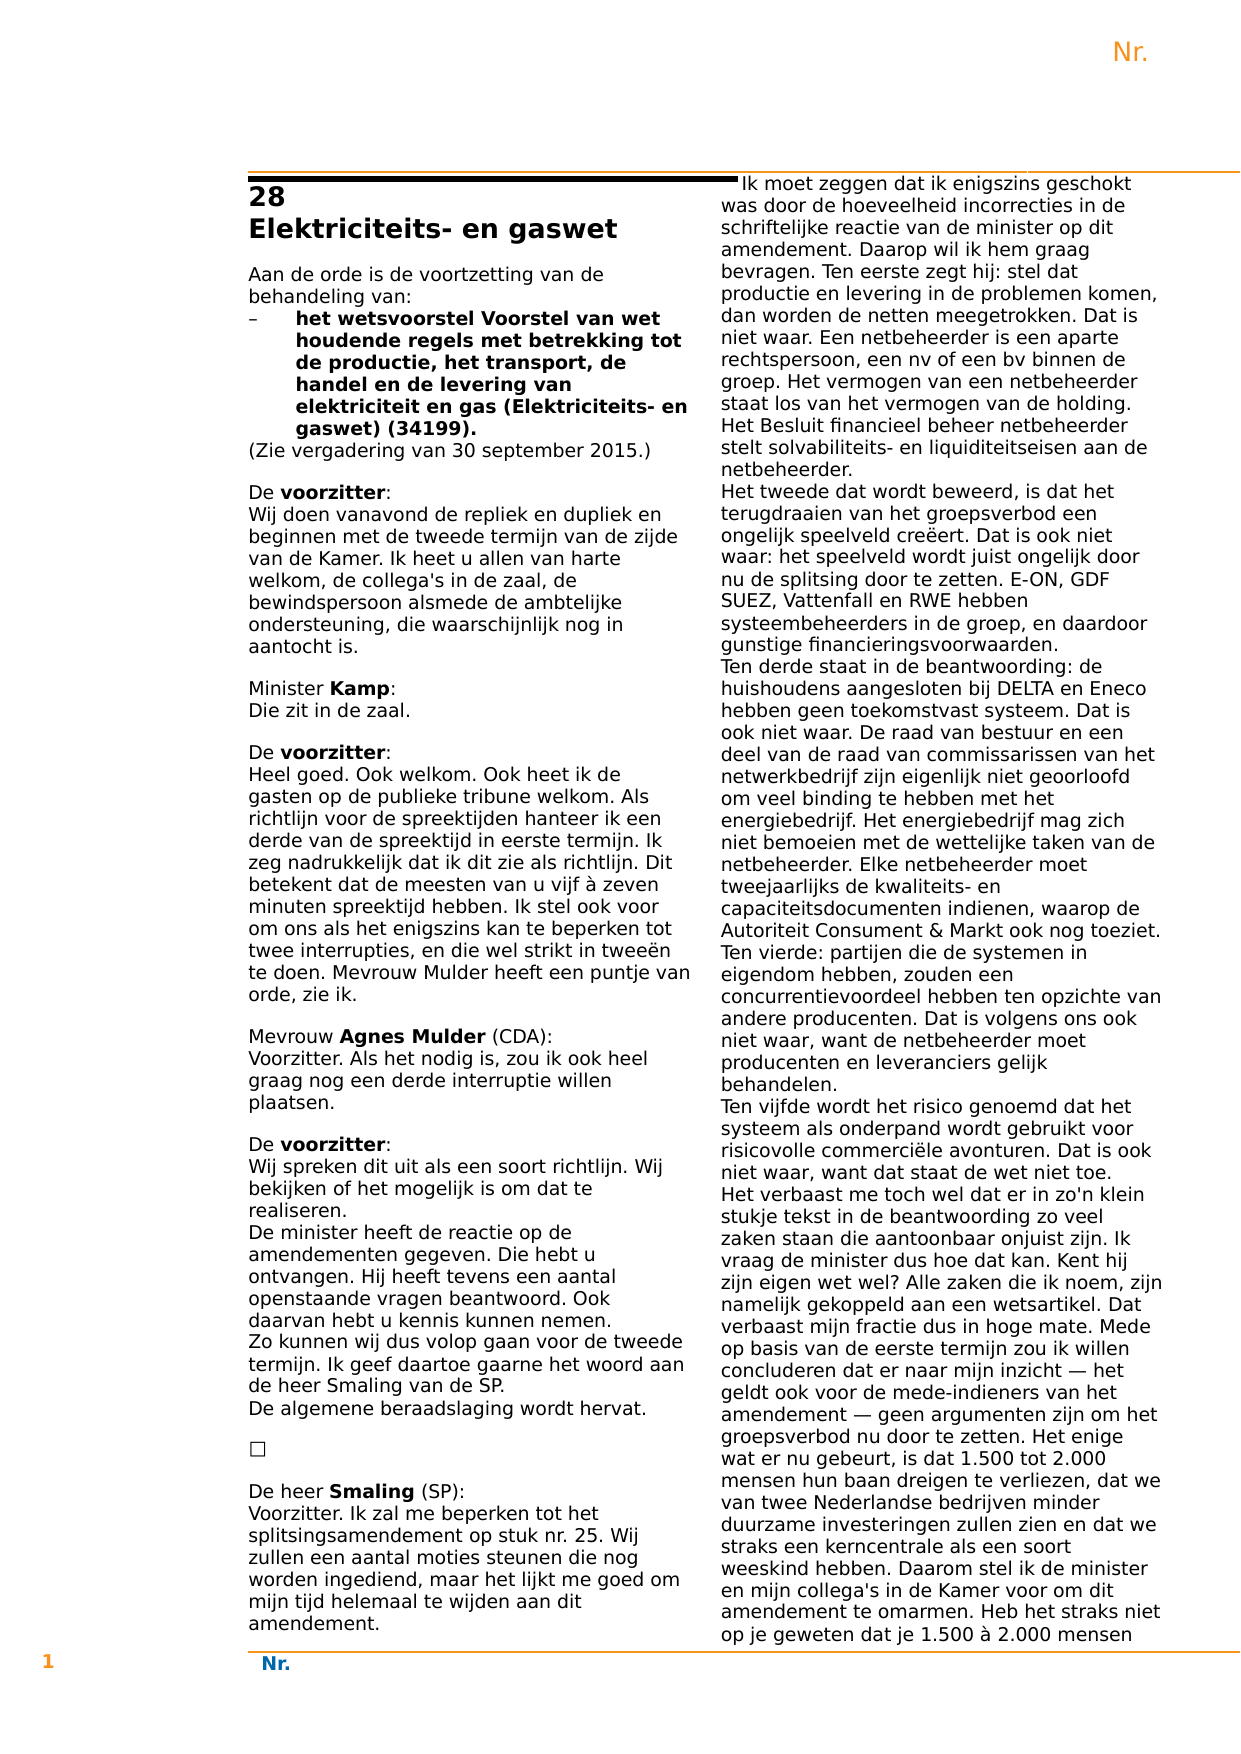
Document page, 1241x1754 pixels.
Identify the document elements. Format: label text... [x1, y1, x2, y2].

text Ten vijfde wordt het risico genoemd dat het systeem als onderpand wordt gebruikt voor risicovolle commerciële avonturen. Dat is ook niet waar, want dat staat de wet niet toe. [721, 1096, 1163, 1184]
text De voorzitter: [248, 482, 691, 504]
text ⬜ [248, 1439, 691, 1461]
text Wij spreken dit uit als een soort richtlijn. Wij bekijken of het mogelijk is om dat te realiseren. [248, 1156, 691, 1222]
text De algemene beraadslaging wordt hervat. [248, 1397, 691, 1419]
text Voorzitter. Als het nodig is, zou ik ook heel graag nog een derde interruptie willen plaatsen. [248, 1048, 691, 1114]
text Die zit in de zaal. [248, 700, 691, 722]
text De voorzitter: [248, 1134, 691, 1156]
text Heel goed. Ook welkom. Ook heet ik de gasten op de publieke tribune welkom. Als richtlijn voor de spreektijden hanteer ik een derde van de spreektijd in eerste termijn. Ik zeg nadrukkelijk dat ik dit zie als richtlijn. Dit betekent dat de meesten van u vijf à zeven minuten spreektijd hebben. Ik stel ook voor om ons als het enigszins kan te beperken tot twee interrupties, en die wel strikt in tweeën te doen. Mevrouw Mulder heeft een puntje van orde, zie ik. [248, 764, 691, 1006]
text (Zie vergadering van 30 september 2015.) [248, 440, 691, 462]
text De minister heeft de reactie op de amendementen gegeven. Die hebt u ontvangen. Hij heeft tevens een aantal openstaande vragen beantwoord. Ook daarvan hebt u kennis kunnen nemen. [248, 1222, 691, 1331]
text De heer Smaling (SP): [248, 1481, 691, 1503]
text Het verbaast me toch wel dat er in zo'n klein stukje tekst in de beantwoording zo veel zaken staan die aantoonbaar onjuist zijn. Ik vraag de minister dus hoe dat kan. Kent hij zijn eigen wet wel? Alle zaken die ik noem, zijn namelijk gekoppeld aan een wetsartikel. Dat verbaast mijn fractie dus in hoge mate. Mede op basis van de eerste termijn zou ik willen concluderen dat er naar mijn inzicht — het geldt ook voor de mede-indieners van het amendement — geen argumenten zijn om het groepsverbod nu door te zetten. Het enige wat er nu gebeurt, is dat 1.500 tot 2.000 mensen hun baan dreigen te verliezen, dat we van twee Nederlandse bedrijven minder duurzame investeringen zullen zien en dat we straks een kerncentrale als een soort weeskind hebben. Daarom stel ik de minister en mijn collega's in de Kamer voor om dit amendement te omarmen. Heb het straks niet op je geweten dat je 1.500 à 2.000 mensen [721, 1184, 1163, 1645]
text De voorzitter: [248, 742, 691, 764]
list het wetsvoorstel Voorstel van wet houdende regels met betrekking tot de productie, het transport, de handel en de levering van elektriciteit en gas (Elektriciteits- en gaswet) (34199). [248, 308, 691, 440]
text Zo kunnen wij dus volop gaan voor de tweede termijn. Ik geef daartoe gaarne het woord aan de heer Smaling van de SP. [248, 1331, 691, 1397]
text Ten derde staat in de beantwoording: de huishoudens aangesloten bij DELTA en Eneco hebben geen toekomstvast systeem. Dat is ook niet waar. De raad van bestuur en een deel van de raad van commissarissen van het netwerkbedrijf zijn eigenlijk niet geoorloofd om veel binding te hebben met het energiebedrijf. Het energiebedrijf mag zich niet bemoeien met de wettelijke taken van de netbeheerder. Elke netbeheerder moet tweejaarlijks de kwaliteits- en capaciteitsdocumenten indienen, waarop de Autoriteit Consument & Markt ook nog toeziet. [721, 656, 1163, 942]
text Voorzitter. Ik zal me beperken tot het splitsingsamendement op stuk nr. 25. Wij zullen een aantal moties steunen die nog worden ingediend, maar het lijkt me goed om mijn tijd helemaal te wijden aan dit amendement. [248, 1503, 691, 1635]
text Ik moet zeggen dat ik enigszins geschokt was door de hoeveelheid incorrecties in de schriftelijke reactie van de minister op dit amendement. Daarop wil ik hem graag bevragen. Ten eerste zegt hij: stel dat productie en levering in de problemen komen, dan worden de netten meegetrokken. Dat is niet waar. Een netbeheerder is een aparte rechtspersoon, een nv of een bv binnen de groep. Het vermogen van een netbeheerder staat los van het vermogen van de holding. Het Besluit financieel beheer netbeheerder stelt solvabiliteits- en liquiditeitseisen aan de netbeheerder. [721, 173, 1163, 481]
text Aan de orde is de voortzetting van de behandeling van: [248, 264, 691, 308]
text Wij doen vanavond de repliek en dupliek en beginnen met de tweede termijn van de zijde van de Kamer. Ik heet u allen van harte welkom, de collega's in de zaal, de bewindspersoon alsmede de ambtelijke ondersteuning, die waarschijnlijk nog in aantocht is. [248, 504, 691, 658]
title 28 Elektriciteits- en gaswet [248, 182, 691, 244]
text Mevrouw Agnes Mulder (CDA): [248, 1026, 691, 1048]
text Minister Kamp: [248, 678, 691, 700]
text Het tweede dat wordt beweerd, is dat het terugdraaien van het groepsverbod een ongelijk speelveld creëert. Dat is ook niet waar: het speelveld wordt juist ongelijk door nu de splitsing door te zetten. E-ON, GDF SUEZ, Vattenfall en RWE hebben systeembeheerders in de groep, en daardoor gunstige financieringsvoorwaarden. [721, 481, 1163, 656]
text Ten vierde: partijen die de systemen in eigendom hebben, zouden een concurrentievoordeel hebben ten opzichte van andere producenten. Dat is volgens ons ook niet waar, want de netbeheerder moet producenten en leveranciers gelijk behandelen. [721, 942, 1163, 1096]
